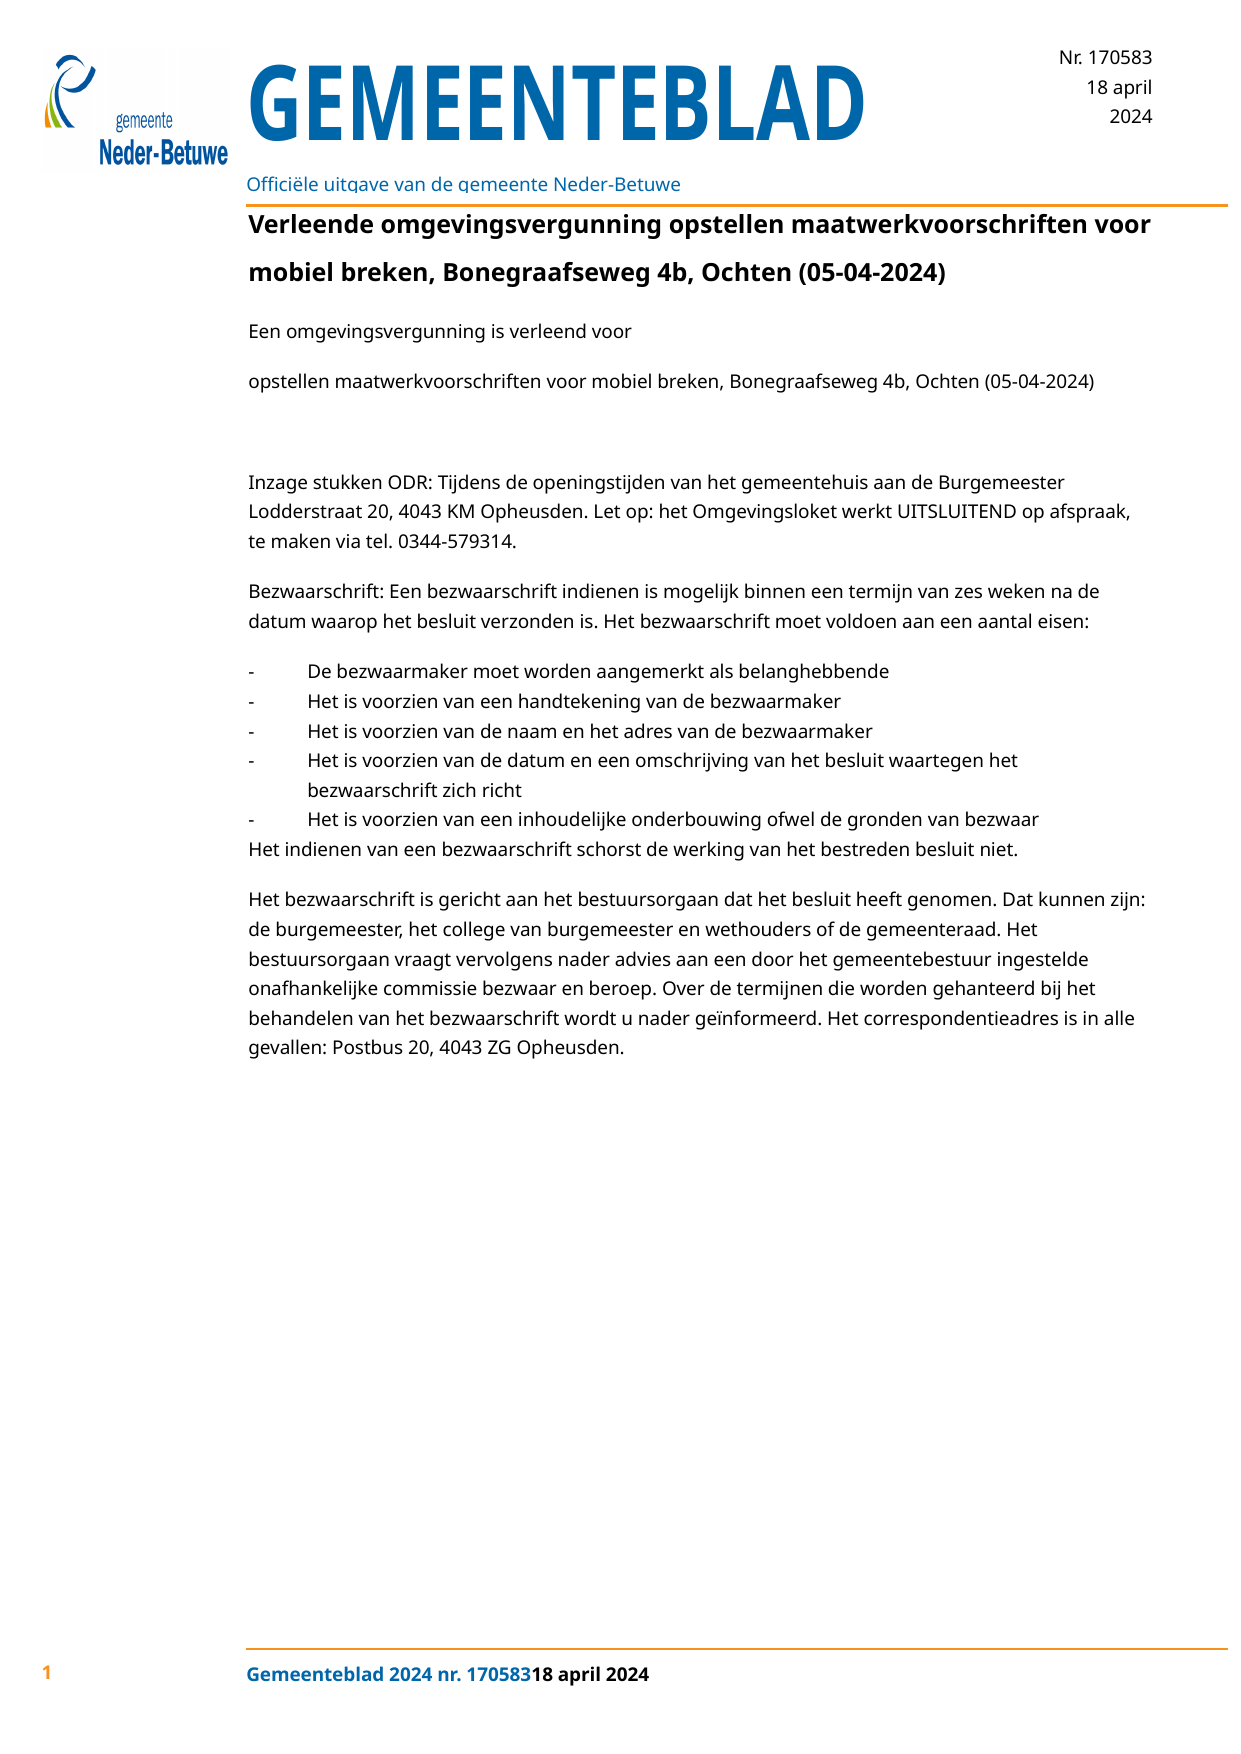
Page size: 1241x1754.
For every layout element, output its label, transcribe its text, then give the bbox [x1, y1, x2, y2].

list Het is voorzien van een handtekening van de bezwaarmaker [248, 688, 1152, 714]
text Bezwaarschrift: Een bezwaarschrift indienen is mogelijk binnen een termijn van zes weken na de datum waarop het besluit verzonden is. Het bezwaarschrift moet voldoen aan een aantal eisen: [248, 579, 1152, 634]
text opstellen maatwerkvoorschriften voor mobiel breken, Bonegraafseweg 4b, Ochten (05-04-2024) [248, 368, 1152, 394]
list De bezwaarmaker moet worden aangemerkt als belanghebbende [248, 659, 1152, 684]
text Het indienen van een bezwaarschrift schorst de werking van het bestreden besluit niet. [248, 836, 1152, 862]
picture [41, 47, 231, 172]
text Inzage stukken ODR: Tijdens de openingstijden van het gemeentehuis aan de Burgemeester Lodderstraat 20, 4043 KM Opheusden. Let op: het Omgevingsloket werkt UITSLUITEND op afspraak, te maken via tel. 0344-579314. [248, 469, 1152, 554]
text Verleende omgevingsvergunning opstellen maatwerkvoorschriften voor mobiel breken, Bonegraafseweg 4b, Ochten (05-04-2024) [248, 207, 1152, 288]
list Het is voorzien van de naam en het adres van de bezwaarmaker [248, 718, 1152, 744]
text Het bezwaarschrift is gericht aan het bestuursorgaan dat het besluit heeft genomen. Dat kunnen zijn: de burgemeester, het college van burgemeester en wethouders of de gemeenteraad. Het bestuursorgaan vraagt vervolgens nader advies aan een door het gemeentebestuur ingestelde onafhankelijke commissie bezwaar en beroep. Over de termijnen die worden gehanteerd bij het behandelen van het bezwaarschrift wordt u nader geïnformeerd. Het correspondentieadres is in alle gevallen: Postbus 20, 4043 ZG Opheusden. [248, 887, 1152, 1060]
list Het is voorzien van een inhoudelijke onderbouwing ofwel de gronden van bezwaar [248, 807, 1152, 832]
list Het is voorzien van de datum en een omschrijving van het besluit waartegen het bezwaarschrift zich richt [248, 747, 1152, 803]
text Een omgevingsvergunning is verleend voor [248, 318, 1152, 344]
